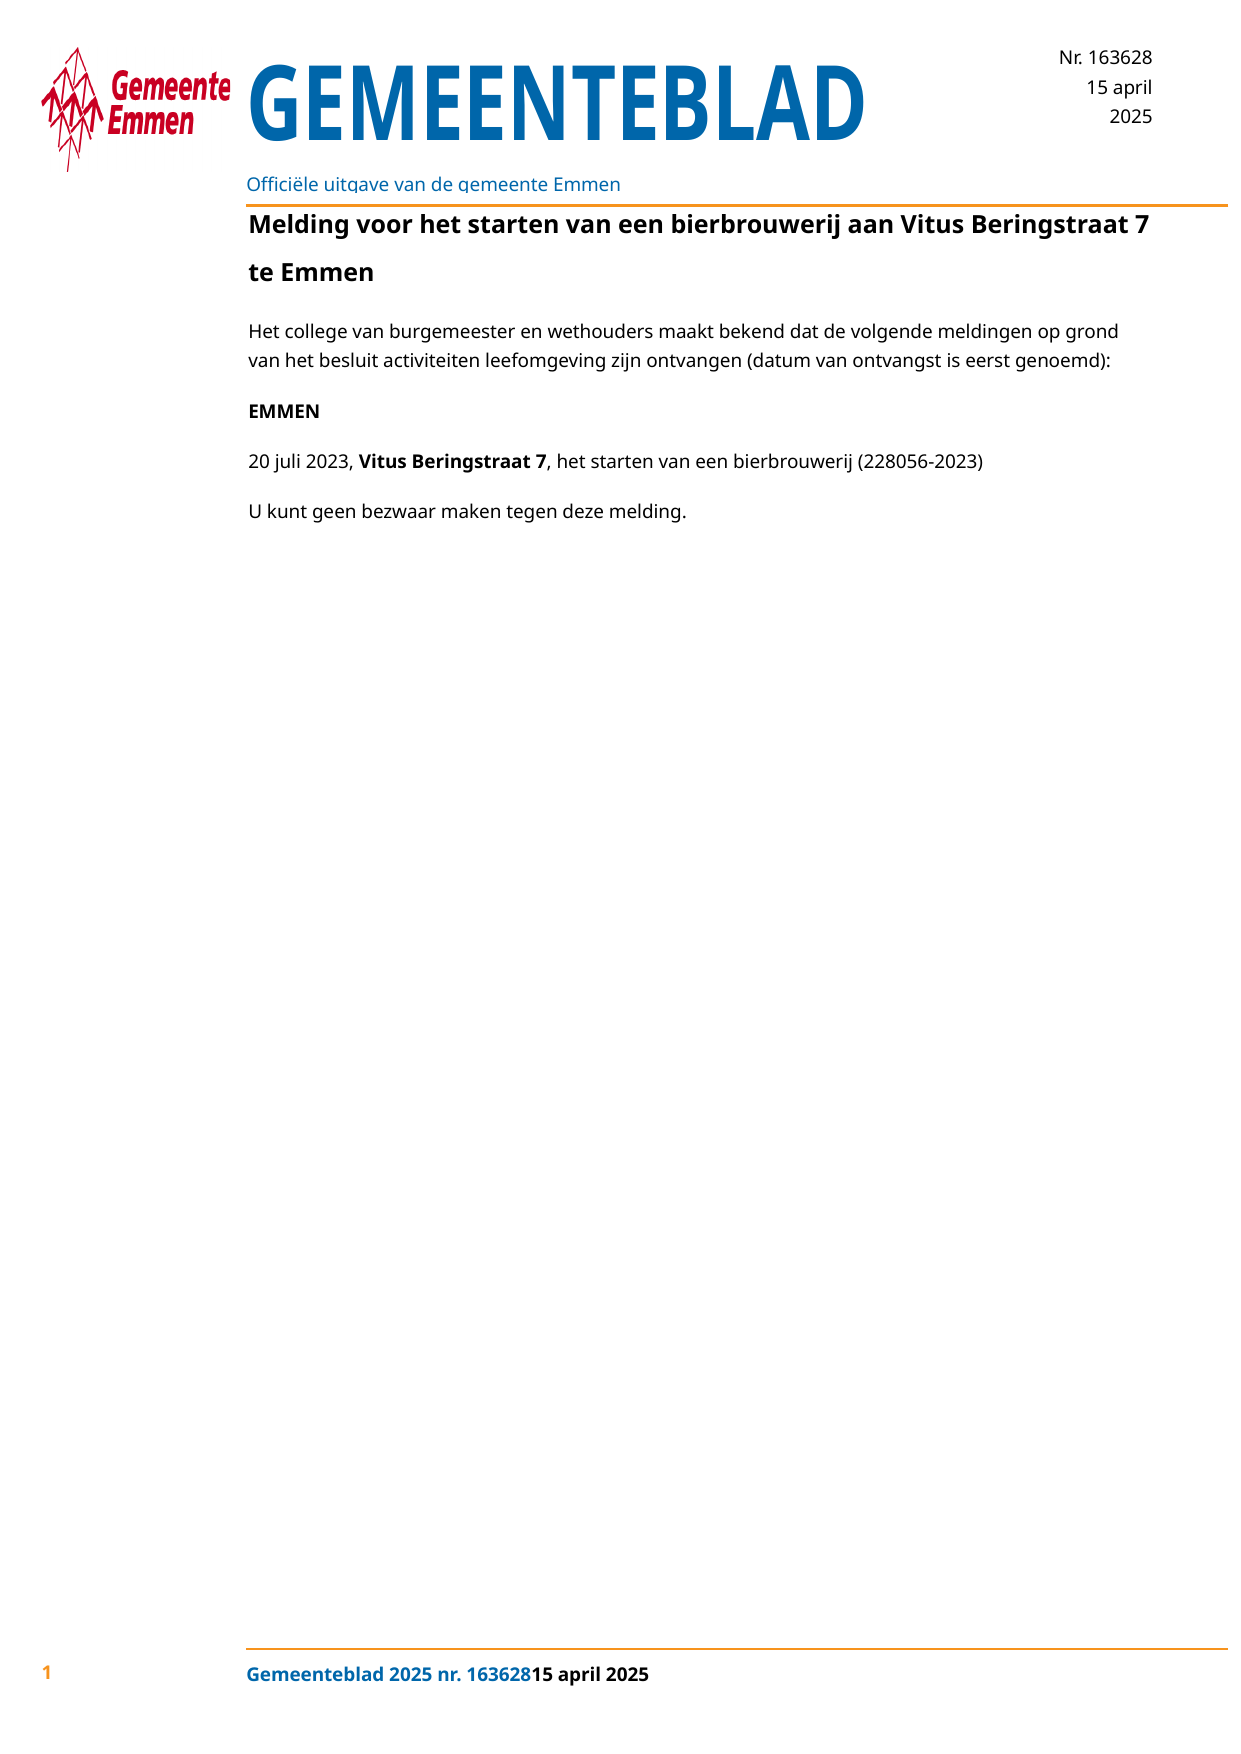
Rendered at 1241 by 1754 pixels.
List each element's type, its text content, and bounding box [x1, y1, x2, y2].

text U kunt geen bezwaar maken tegen deze melding. [248, 499, 1152, 524]
text EMMEN [248, 398, 1152, 424]
text 20 juli 2023, Vitus Beringstraat 7, het starten van een bierbrouwerij (228056-2023) [248, 448, 1152, 474]
text Het college van burgemeester en wethouders maakt bekend dat de volgende meldingen op grond van het besluit activiteiten leefomgeving zijn ontvan­gen (datum van ontvangst is eerst genoemd): [248, 318, 1152, 373]
picture [41, 47, 231, 172]
text Melding voor het starten van een bierbrouwerij aan Vitus Beringstraat 7 te Emmen [248, 207, 1152, 288]
